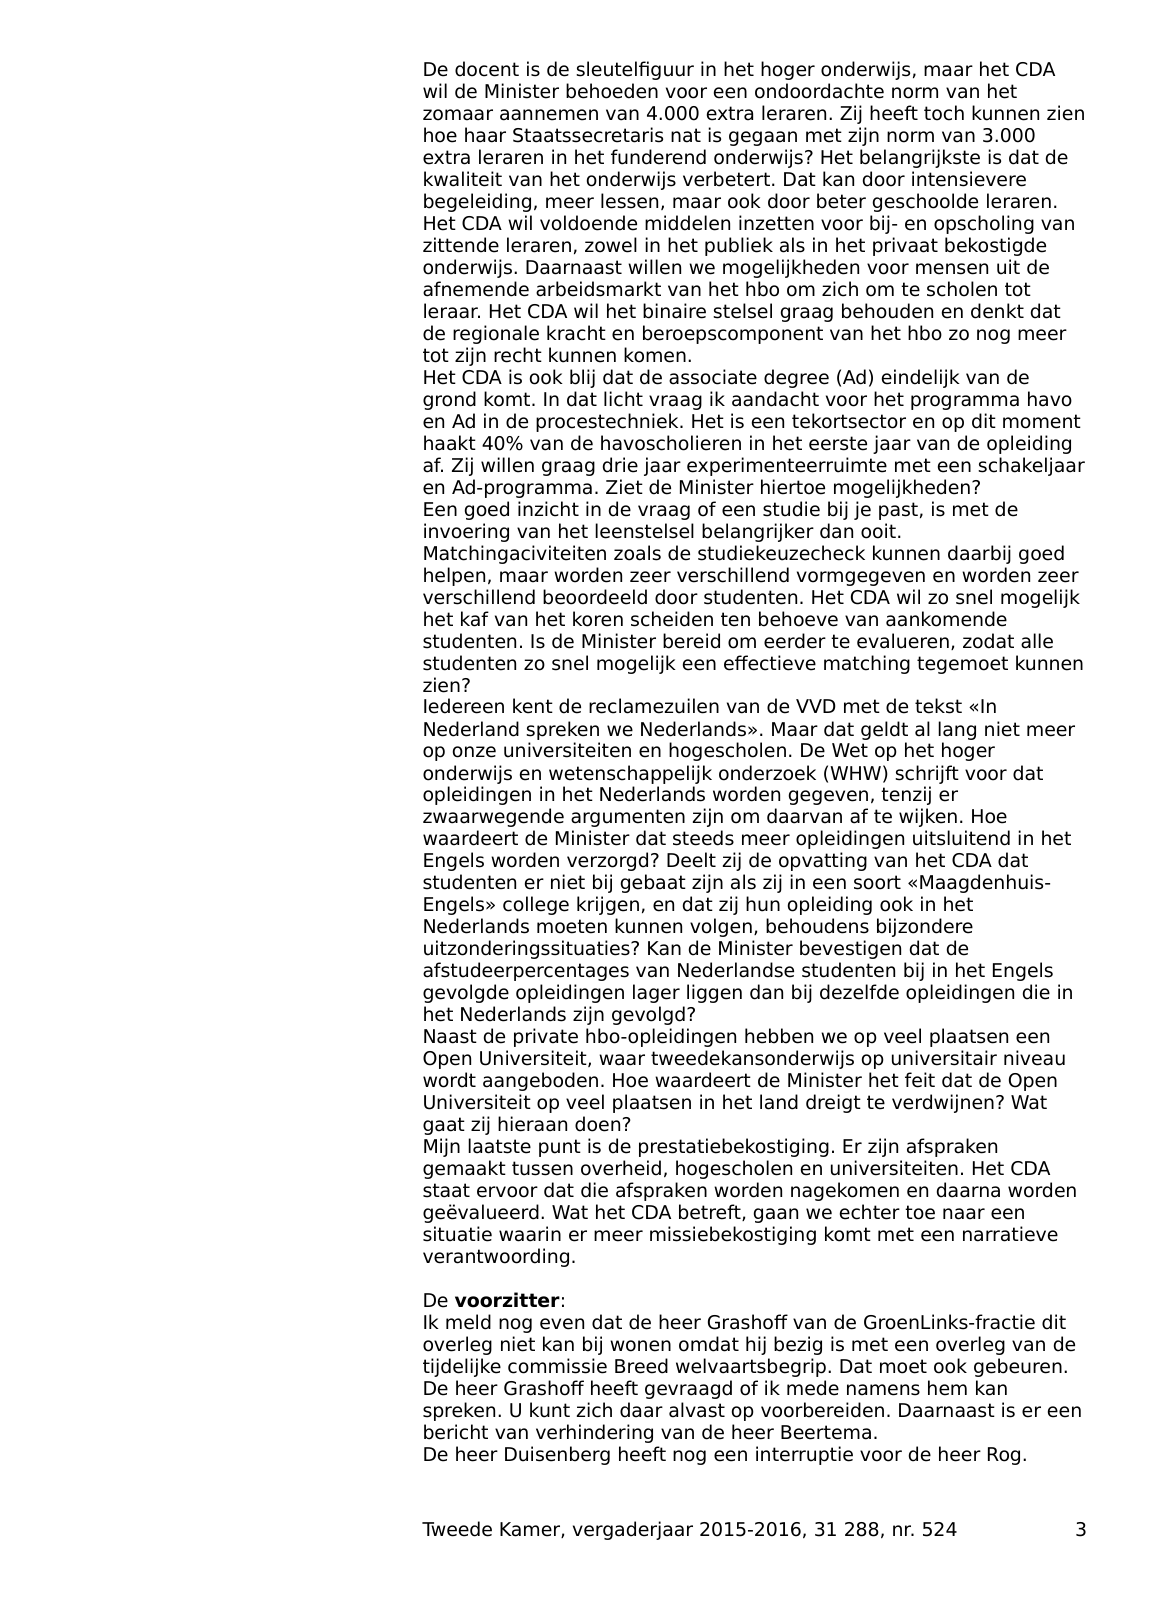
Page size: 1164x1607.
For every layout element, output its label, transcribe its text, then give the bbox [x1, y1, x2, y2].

text De docent is de sleutelfiguur in het hoger onderwijs, maar het CDA wil de Minister behoeden voor een ondoordachte norm van het zomaar aannemen van 4.000 extra leraren. Zij heeft toch kunnen zien hoe haar Staatssecretaris nat is gegaan met zijn norm van 3.000 extra leraren in het funderend onderwijs? Het belangrijkste is dat de kwaliteit van het onderwijs verbetert. Dat kan door intensievere begeleiding, meer lessen, maar ook door beter geschoolde leraren. Het CDA wil voldoende middelen inzetten voor bij- en opscholing van zittende leraren, zowel in het publiek als in het privaat bekostigde onderwijs. Daarnaast willen we mogelijkheden voor mensen uit de afnemende arbeidsmarkt van het hbo om zich om te scholen tot leraar. Het CDA wil het binaire stelsel graag behouden en denkt dat de regionale kracht en beroepscomponent van het hbo zo nog meer tot zijn recht kunnen komen. [422, 59, 1087, 367]
text Een goed inzicht in de vraag of een studie bij je past, is met de invoering van het leenstelsel belangrijker dan ooit. Matchingaciviteiten zoals de studiekeuzecheck kunnen daarbij goed helpen, maar worden zeer verschillend vormgegeven en worden zeer verschillend beoordeeld door studenten. Het CDA wil zo snel mogelijk het kaf van het koren scheiden ten behoeve van aankomende studenten. Is de Minister bereid om eerder te evalueren, zodat alle studenten zo snel mogelijk een effectieve matching tegemoet kunnen zien? [422, 499, 1087, 696]
text Naast de private hbo-opleidingen hebben we op veel plaatsen een Open Universiteit, waar tweedekansonderwijs op universitair niveau wordt aangeboden. Hoe waardeert de Minister het feit dat de Open Universiteit op veel plaatsen in het land dreigt te verdwijnen? Wat gaat zij hieraan doen? [422, 1026, 1087, 1136]
text Het CDA is ook blij dat de associate degree (Ad) eindelijk van de grond komt. In dat licht vraag ik aandacht voor het programma havo en Ad in de procestechniek. Het is een tekortsector en op dit moment haakt 40% van de havoscholieren in het eerste jaar van de opleiding af. Zij willen graag drie jaar experimenteerruimte met een schakeljaar en Ad-programma. Ziet de Minister hiertoe mogelijkheden? [422, 367, 1087, 499]
text Mijn laatste punt is de prestatiebekostiging. Er zijn afspraken gemaakt tussen overheid, hogescholen en universiteiten. Het CDA staat ervoor dat die afspraken worden nagekomen en daarna worden geëvalueerd. Wat het CDA betreft, gaan we echter toe naar een situatie waarin er meer missiebekostiging komt met een narratieve verantwoording. [422, 1136, 1087, 1268]
text De voorzitter: [422, 1290, 1087, 1312]
text Ik meld nog even dat de heer Grashoff van de GroenLinks-fractie dit overleg niet kan bij wonen omdat hij bezig is met een overleg van de tijdelijke commissie Breed welvaartsbegrip. Dat moet ook gebeuren. De heer Grashoff heeft gevraagd of ik mede namens hem kan spreken. U kunt zich daar alvast op voorbereiden. Daarnaast is er een bericht van verhindering van de heer Beertema. [422, 1312, 1087, 1444]
text Iedereen kent de reclamezuilen van de VVD met de tekst «In Nederland spreken we Nederlands». Maar dat geldt al lang niet meer op onze universiteiten en hogescholen. De Wet op het hoger onderwijs en wetenschappelijk onderzoek (WHW) schrijft voor dat opleidingen in het Nederlands worden gegeven, tenzij er zwaarwegende argumenten zijn om daarvan af te wijken. Hoe waardeert de Minister dat steeds meer opleidingen uitsluitend in het Engels worden verzorgd? Deelt zij de opvatting van het CDA dat studenten er niet bij gebaat zijn als zij in een soort «Maagdenhuis-Engels» college krijgen, en dat zij hun opleiding ook in het Nederlands moeten kunnen volgen, behoudens bijzondere uitzonderingssituaties? Kan de Minister bevestigen dat de afstudeerpercentages van Nederlandse studenten bij in het Engels gevolgde opleidingen lager liggen dan bij dezelfde opleidingen die in het Nederlands zijn gevolgd? [422, 696, 1087, 1026]
text De heer Duisenberg heeft nog een interruptie voor de heer Rog. [422, 1444, 1087, 1466]
